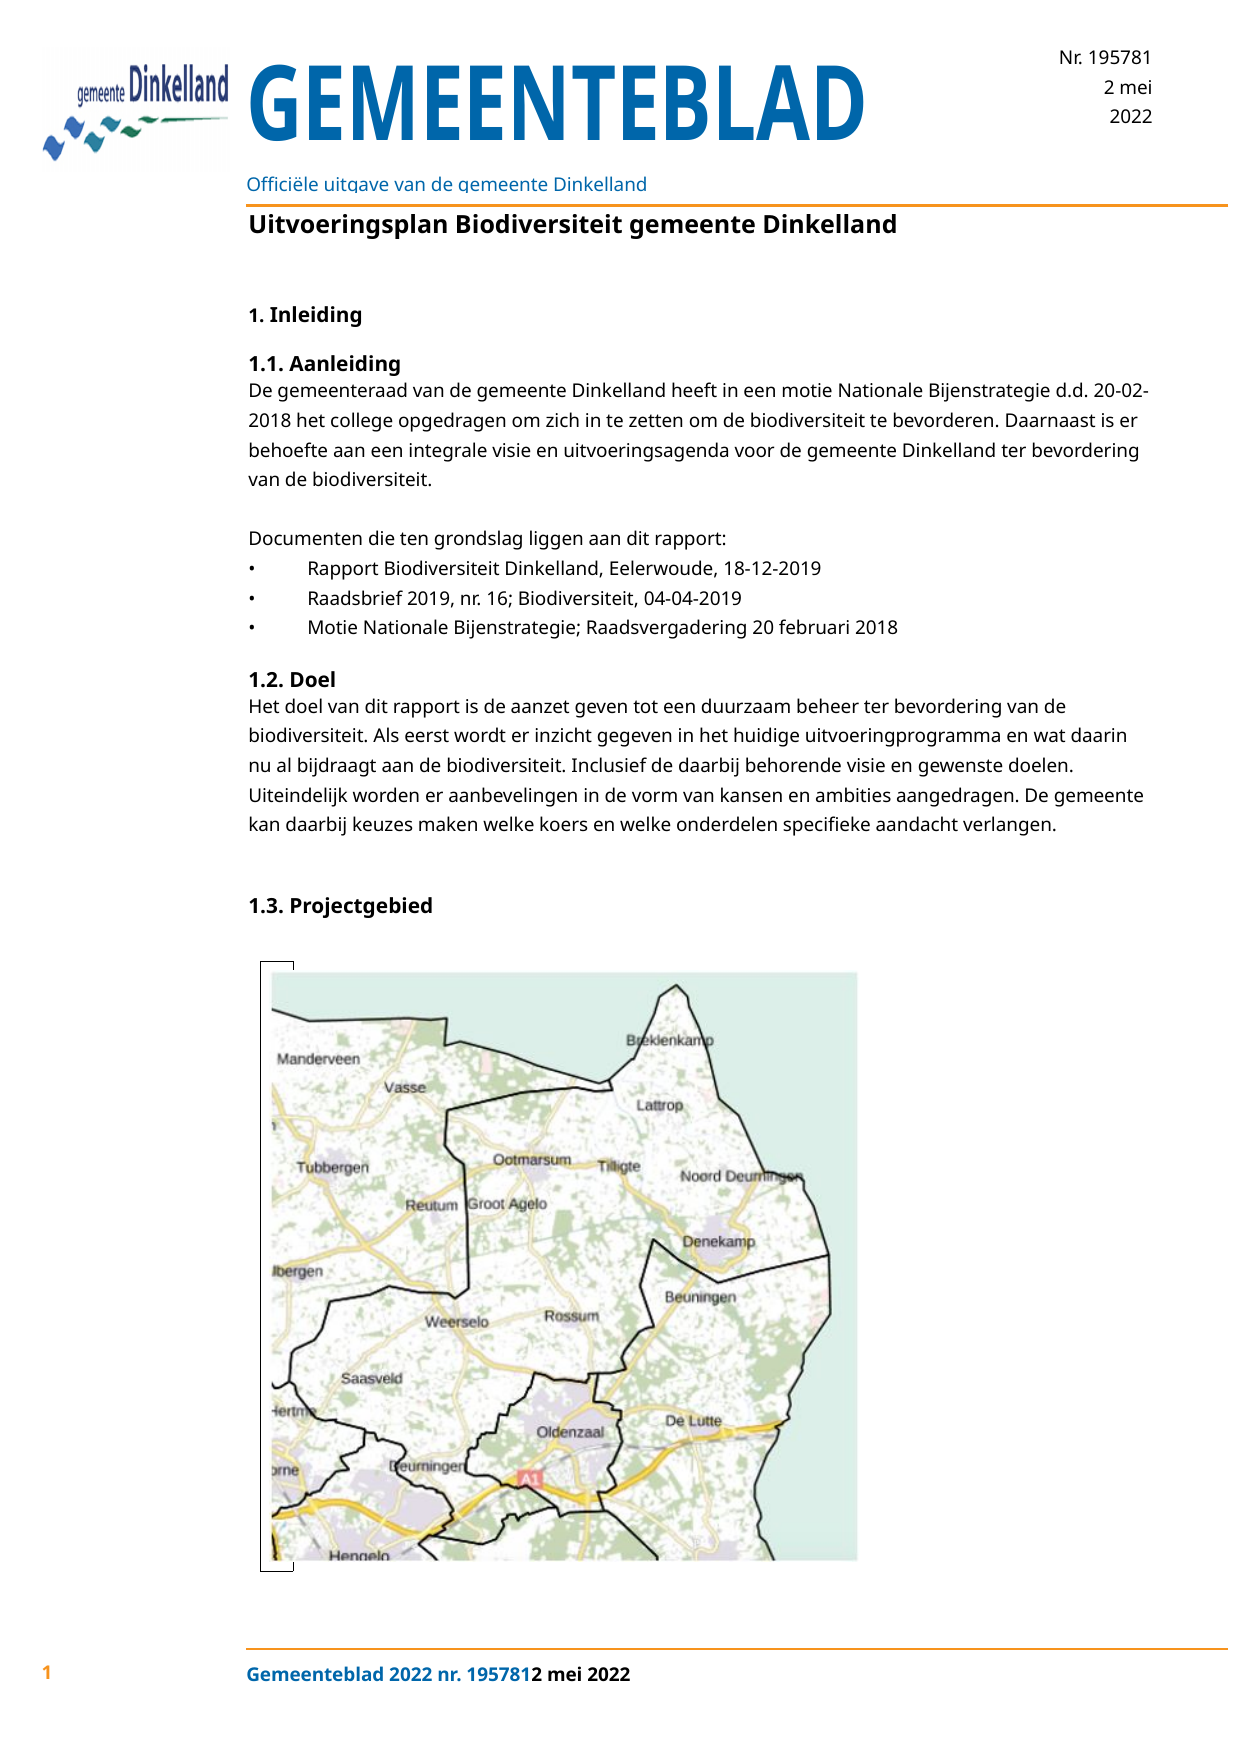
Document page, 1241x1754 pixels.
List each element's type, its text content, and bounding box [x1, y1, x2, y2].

text Uitvoeringsplan Biodiversiteit gemeente Dinkelland [248, 207, 1152, 241]
text Uiteindelijk worden er aanbevelingen in de vorm van kansen en ambities aangedragen. De gemeente kan daarbij keuzes maken welke koers en welke onderdelen specifieke aandacht verlangen. [248, 782, 1152, 837]
list Raadsbrief 2019, nr. 16; Biodiversiteit, 04-04-2019 [248, 585, 1152, 610]
list Motie Nationale Bijenstrategie; Raadsvergadering 20 februari 2018 [248, 614, 1152, 640]
text 1. Inleiding [248, 300, 1152, 328]
text 1.2. Doel [248, 665, 1152, 693]
text De gemeenteraad van de gemeente Dinkelland heeft in een motie Nationale Bijenstrategie d.d. 20-02-2018 het college opgedragen om zich in te zetten om de biodiversiteit te bevorderen. Daarnaast is er behoefte aan een integrale visie en uitvoeringsagenda voor de gemeente Dinkelland ter bevordering van de biodiversiteit. [248, 378, 1152, 492]
text Documenten die ten grondslag liggen aan dit rapport: [248, 526, 1152, 551]
picture [41, 47, 231, 172]
text 1.3. Projectgebied [248, 891, 1152, 920]
picture [268, 970, 860, 1562]
list Rapport Biodiversiteit Dinkelland, Eelerwoude, 18-12-2019 [248, 555, 1152, 581]
text Het doel van dit rapport is de aanzet geven tot een duurzaam beheer ter bevordering van de biodiversiteit. Als eerst wordt er inzicht gegeven in het huidige uitvoeringprogramma en wat daarin nu al bijdraagt aan de biodiversiteit. Inclusief de daarbij behorende visie en gewenste doelen. [248, 693, 1152, 778]
text 1.1. Aanleiding [248, 349, 1152, 378]
